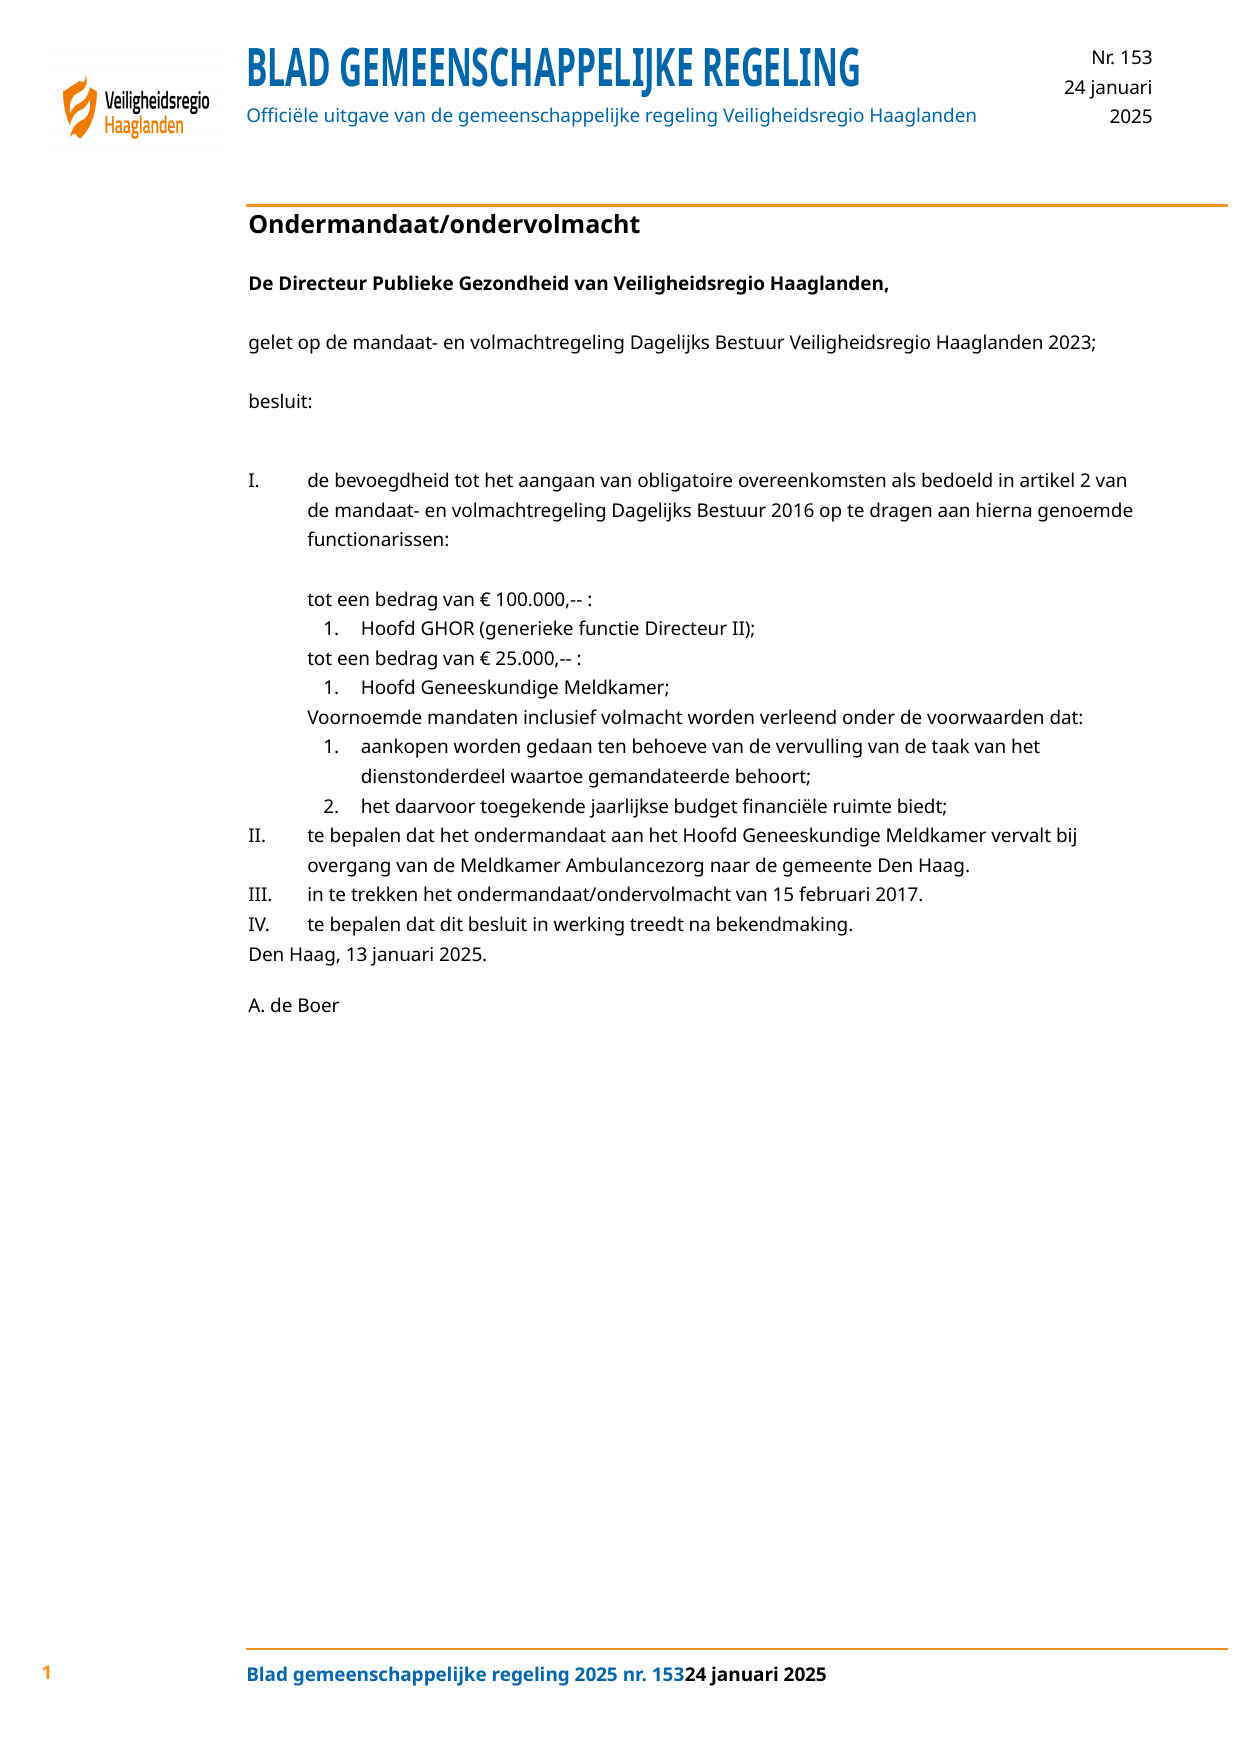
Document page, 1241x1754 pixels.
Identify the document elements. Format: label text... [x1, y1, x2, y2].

list tot een bedrag van € 100.000,-- : [248, 586, 1152, 612]
list te bepalen dat dit besluit in werking treedt na bekendmaking. [248, 911, 1152, 937]
text Ondermandaat/ondervolmacht [248, 207, 1152, 241]
list te bepalen dat het ondermandaat aan het Hoofd Geneeskundige Meldkamer vervalt bij overgang van de Meldkamer Ambulancezorg naar de gemeente Den Haag. [248, 822, 1152, 878]
list aankopen worden gedaan ten behoeve van de vervulling van de taak van het dienstonderdeel waartoe gemandateerde behoort; [323, 734, 1152, 789]
text gelet op de mandaat- en volmachtregeling Dagelijks Bestuur Veiligheidsregio Haaglanden 2023; [248, 329, 1152, 355]
text Den Haag, 13 januari 2025. [248, 941, 1152, 967]
text A. de Boer [248, 992, 1152, 1018]
list de bevoegdheid tot het aangaan van obligatoire overeenkomsten als bedoeld in artikel 2 van de mandaat- en volmachtregeling Dagelijks Bestuur 2016 op te dragen aan hierna genoemde functionarissen: [248, 467, 1152, 552]
list in te trekken het ondermandaat/ondervolmacht van 15 februari 2017. [248, 882, 1152, 907]
text De Directeur Publieke Gezondheid van Veiligheidsregio Haaglanden, [248, 270, 1152, 296]
picture [41, 47, 231, 172]
text besluit: [248, 389, 1152, 414]
list Voornoemde mandaten inclusief volmacht worden verleend onder de voorwaarden dat: [248, 704, 1152, 730]
list het daarvoor toegekende jaarlijkse budget financiële ruimte biedt; [323, 793, 1152, 819]
list Hoofd GHOR (generieke functie Directeur II); [323, 615, 1152, 641]
list tot een bedrag van € 25.000,-- : [248, 645, 1152, 671]
list Hoofd Geneeskundige Meldkamer; [323, 674, 1152, 700]
